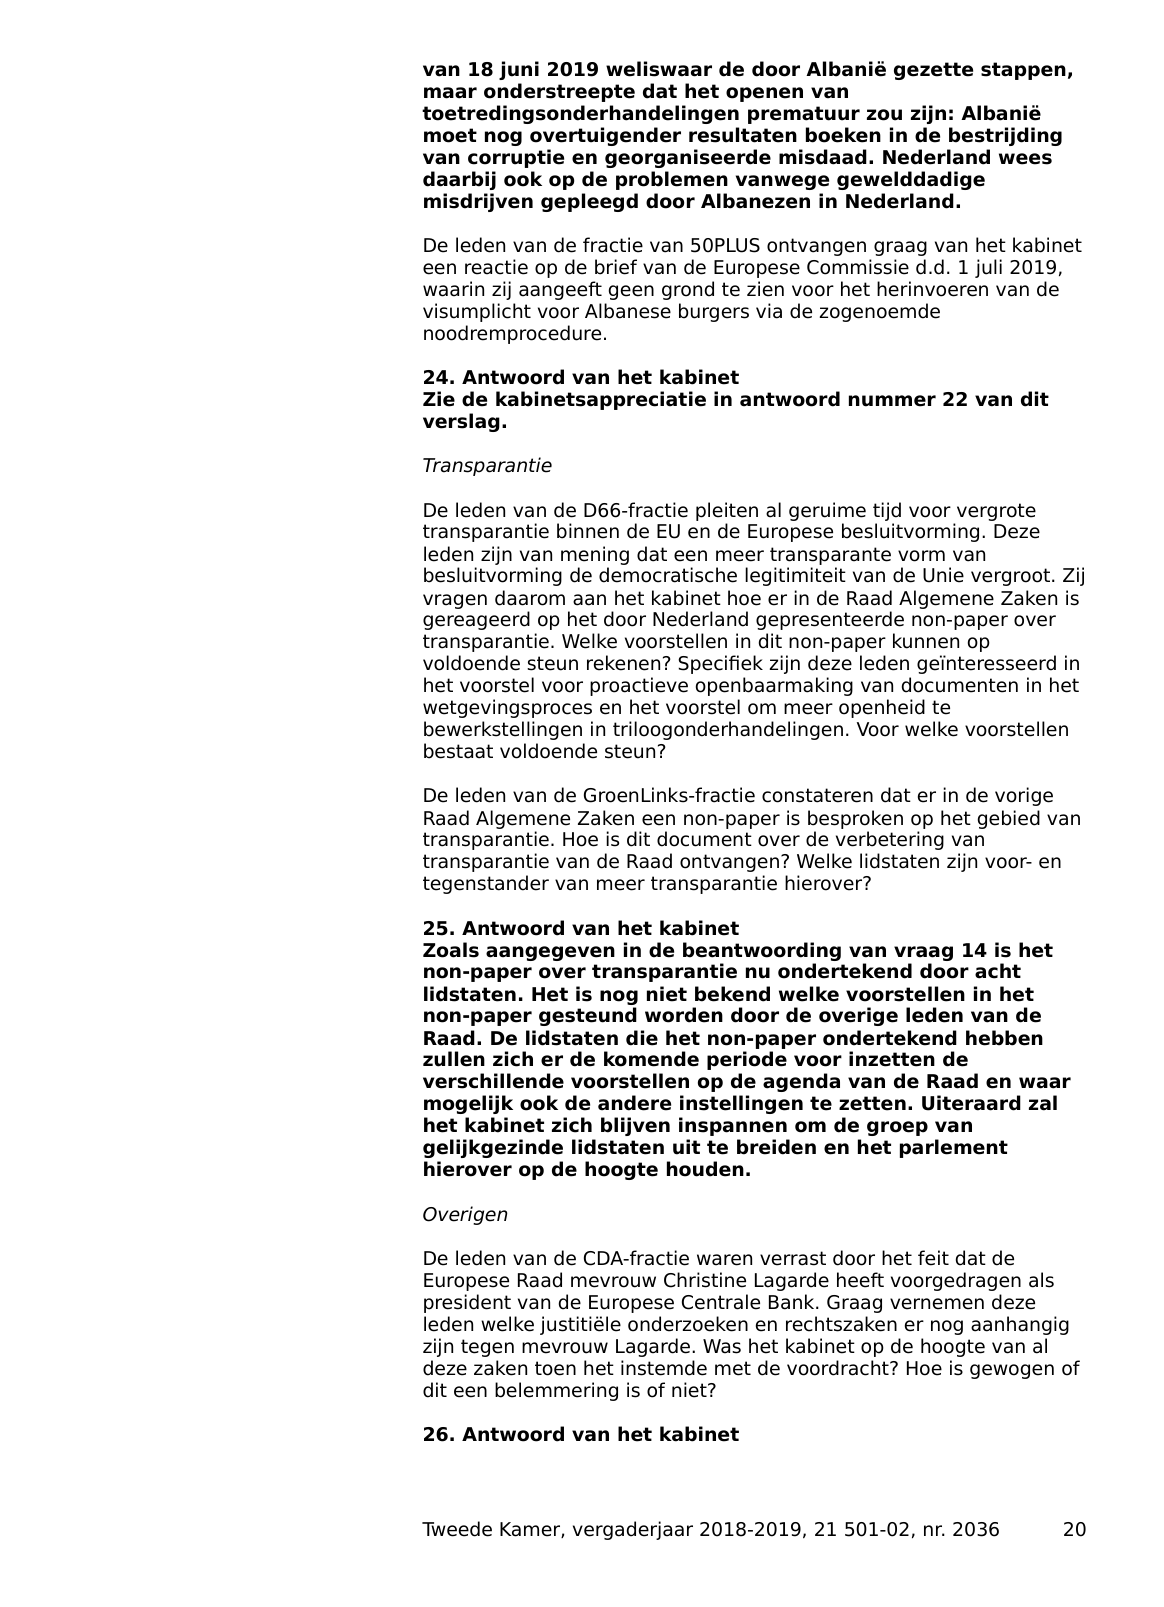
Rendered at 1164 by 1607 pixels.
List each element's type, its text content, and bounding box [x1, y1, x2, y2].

text De leden van de GroenLinks-fractie constateren dat er in de vorige Raad Algemene Zaken een non-paper is besproken op het gebied van transparantie. Hoe is dit document over de verbetering van transparantie van de Raad ontvangen? Welke lidstaten zijn voor- en tegenstander van meer transparantie hierover? [422, 785, 1087, 895]
subtitle Transparantie [422, 455, 1087, 477]
text De leden van de fractie van 50PLUS ontvangen graag van het kabinet een reactie op de brief van de Europese Commissie d.d. 1 juli 2019, waarin zij aangeeft geen grond te zien voor het herinvoeren van de visumplicht voor Albanese burgers via de zogenoemde noodremprocedure. [422, 235, 1087, 345]
text 24. Antwoord van het kabinet [422, 367, 1087, 389]
text 25. Antwoord van het kabinet [422, 917, 1087, 939]
text van 18 juni 2019 weliswaar de door Albanië gezette stappen, maar onderstreepte dat het openen van toetredingsonderhandelingen prematuur zou zijn: Albanië moet nog overtuigender resultaten boeken in de bestrijding van corruptie en georganiseerde misdaad. Nederland wees daarbij ook op de problemen vanwege gewelddadige misdrijven gepleegd door Albanezen in Nederland. [422, 59, 1087, 213]
text Zie de kabinetsappreciatie in antwoord nummer 22 van dit verslag. [422, 389, 1087, 433]
subtitle Overigen [422, 1203, 1087, 1225]
text 26. Antwoord van het kabinet [422, 1424, 1087, 1446]
text Zoals aangegeven in de beantwoording van vraag 14 is het non-paper over transparantie nu ondertekend door acht lidstaten. Het is nog niet bekend welke voorstellen in het non-paper gesteund worden door de overige leden van de Raad. De lidstaten die het non-paper ondertekend hebben zullen zich er de komende periode voor inzetten de verschillende voorstellen op de agenda van de Raad en waar mogelijk ook de andere instellingen te zetten. Uiteraard zal het kabinet zich blijven inspannen om de groep van gelijkgezinde lidstaten uit te breiden en het parlement hierover op de hoogte houden. [422, 939, 1087, 1181]
text De leden van de CDA-fractie waren verrast door het feit dat de Europese Raad mevrouw Christine Lagarde heeft voorgedragen als president van de Europese Centrale Bank. Graag vernemen deze leden welke justitiële onderzoeken en rechtszaken er nog aanhangig zijn tegen mevrouw Lagarde. Was het kabinet op de hoogte van al deze zaken toen het instemde met de voordracht? Hoe is gewogen of dit een belemmering is of niet? [422, 1248, 1087, 1401]
text De leden van de D66-fractie pleiten al geruime tijd voor vergrote transparantie binnen de EU en de Europese besluitvorming. Deze leden zijn van mening dat een meer transparante vorm van besluitvorming de democratische legitimiteit van de Unie vergroot. Zij vragen daarom aan het kabinet hoe er in de Raad Algemene Zaken is gereageerd op het door Nederland gepresenteerde non-paper over transparantie. Welke voorstellen in dit non-paper kunnen op voldoende steun rekenen? Specifiek zijn deze leden geïnteresseerd in het voorstel voor proactieve openbaarmaking van documenten in het wetgevingsproces en het voorstel om meer openheid te bewerkstellingen in triloogonderhandelingen. Voor welke voorstellen bestaat voldoende steun? [422, 499, 1087, 763]
